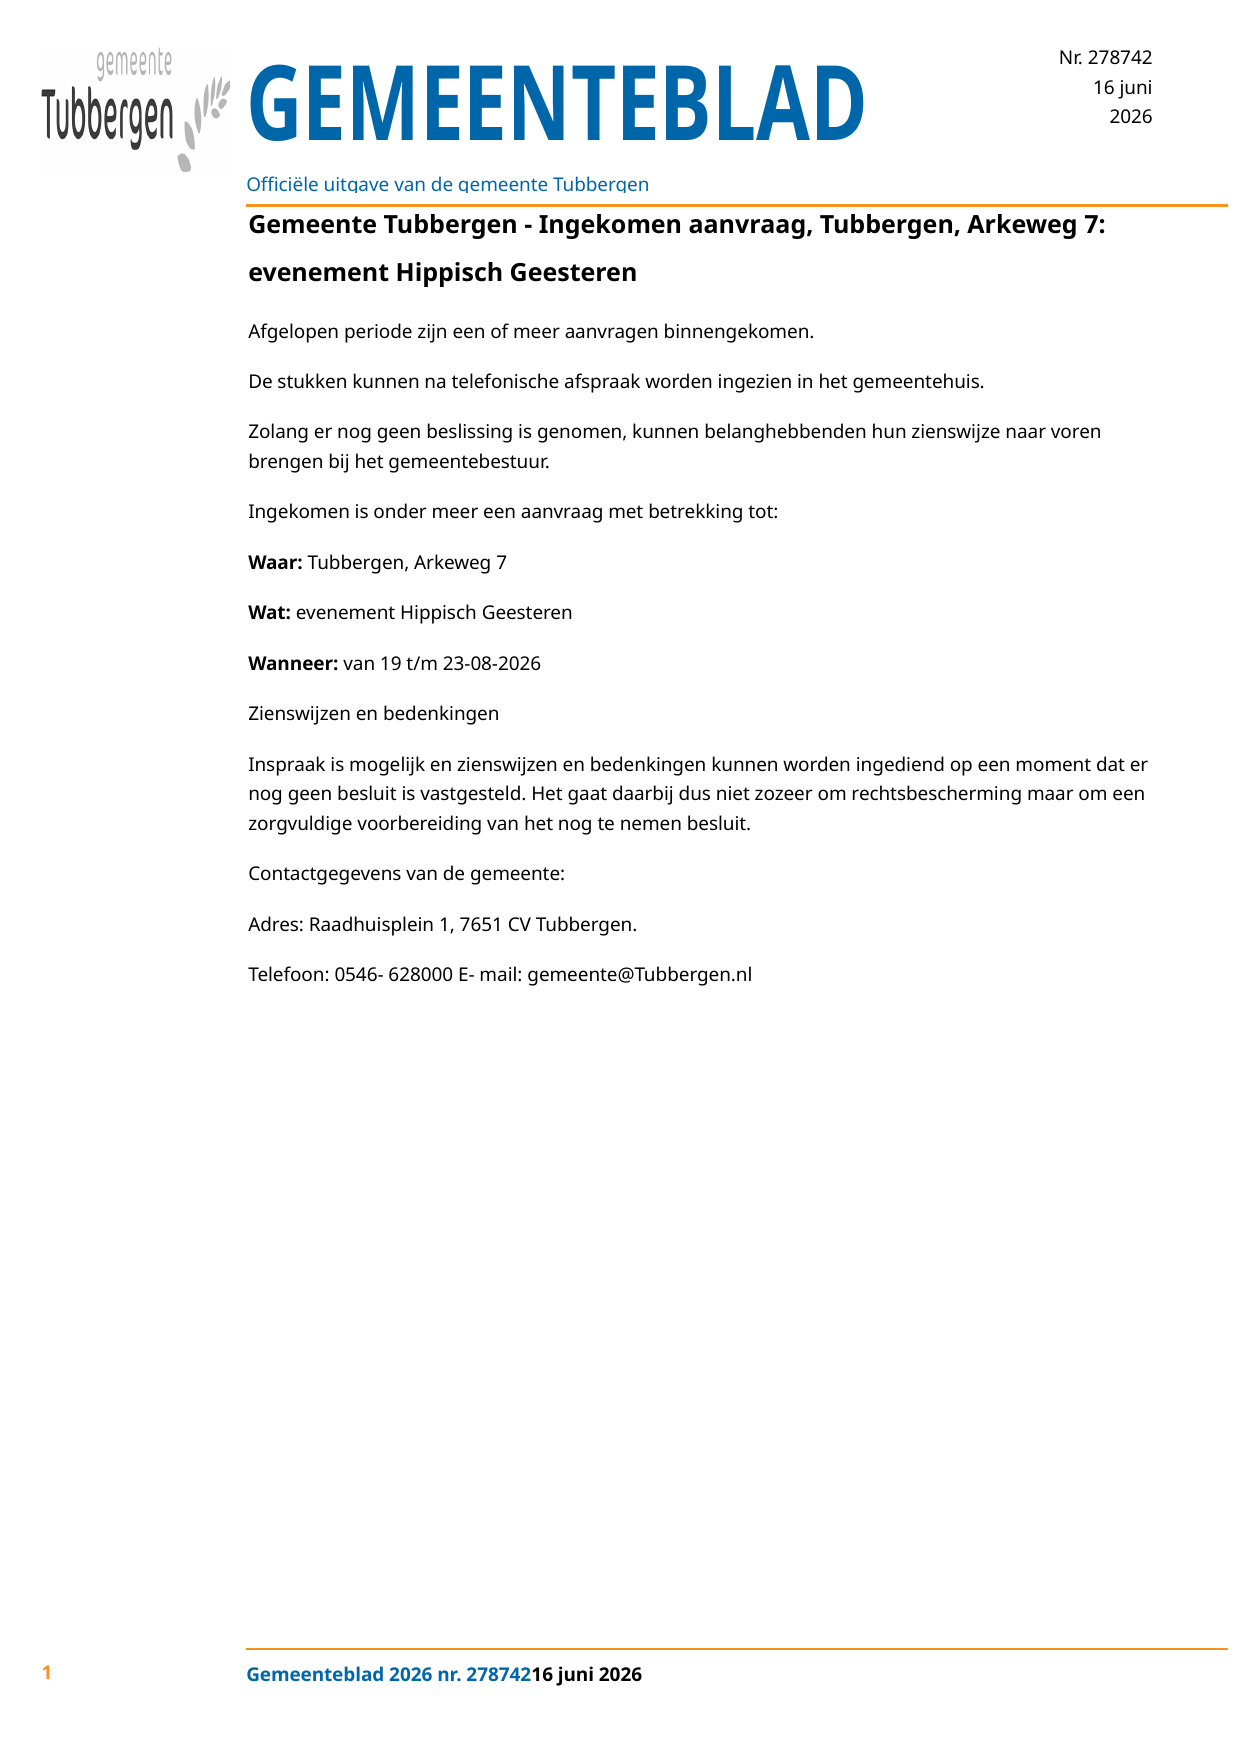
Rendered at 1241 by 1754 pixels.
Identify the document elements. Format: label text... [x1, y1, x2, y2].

text Inspraak is mogelijk en zienswijzen en bedenkingen kunnen worden ingediend op een moment dat er nog geen besluit is vastgesteld. Het gaat daarbij dus niet zozeer om rechtsbescherming maar om een zorgvuldige voorbereiding van het nog te nemen besluit. [248, 751, 1152, 836]
text Contactgegevens van de gemeente: [248, 860, 1152, 886]
text Gemeente Tubbergen - Ingekomen aanvraag, Tubbergen, Arkeweg 7: evenement Hippisch Geesteren [248, 207, 1152, 288]
text Telefoon: 0546- 628000 E- mail: gemeente@Tubbergen.nl [248, 961, 1152, 987]
text Zolang er nog geen beslissing is genomen, kunnen belanghebbenden hun zienswijze naar voren brengen bij het gemeentebestuur. [248, 419, 1152, 474]
text De stukken kunnen na telefonische afspraak worden ingezien in het gemeentehuis. [248, 368, 1152, 394]
text Wat: evenement Hippisch Geesteren [248, 599, 1152, 625]
text Adres: Raadhuisplein 1, 7651 CV Tubbergen. [248, 911, 1152, 937]
text Waar: Tubbergen, Arkeweg 7 [248, 549, 1152, 575]
text Wanneer: van 19 t/m 23-08-2026 [248, 650, 1152, 676]
text Zienswijzen en bedenkingen [248, 700, 1152, 726]
text Afgelopen periode zijn een of meer aanvragen binnengekomen. [248, 318, 1152, 344]
picture [41, 47, 231, 172]
text Ingekomen is onder meer een aanvraag met betrekking tot: [248, 499, 1152, 524]
